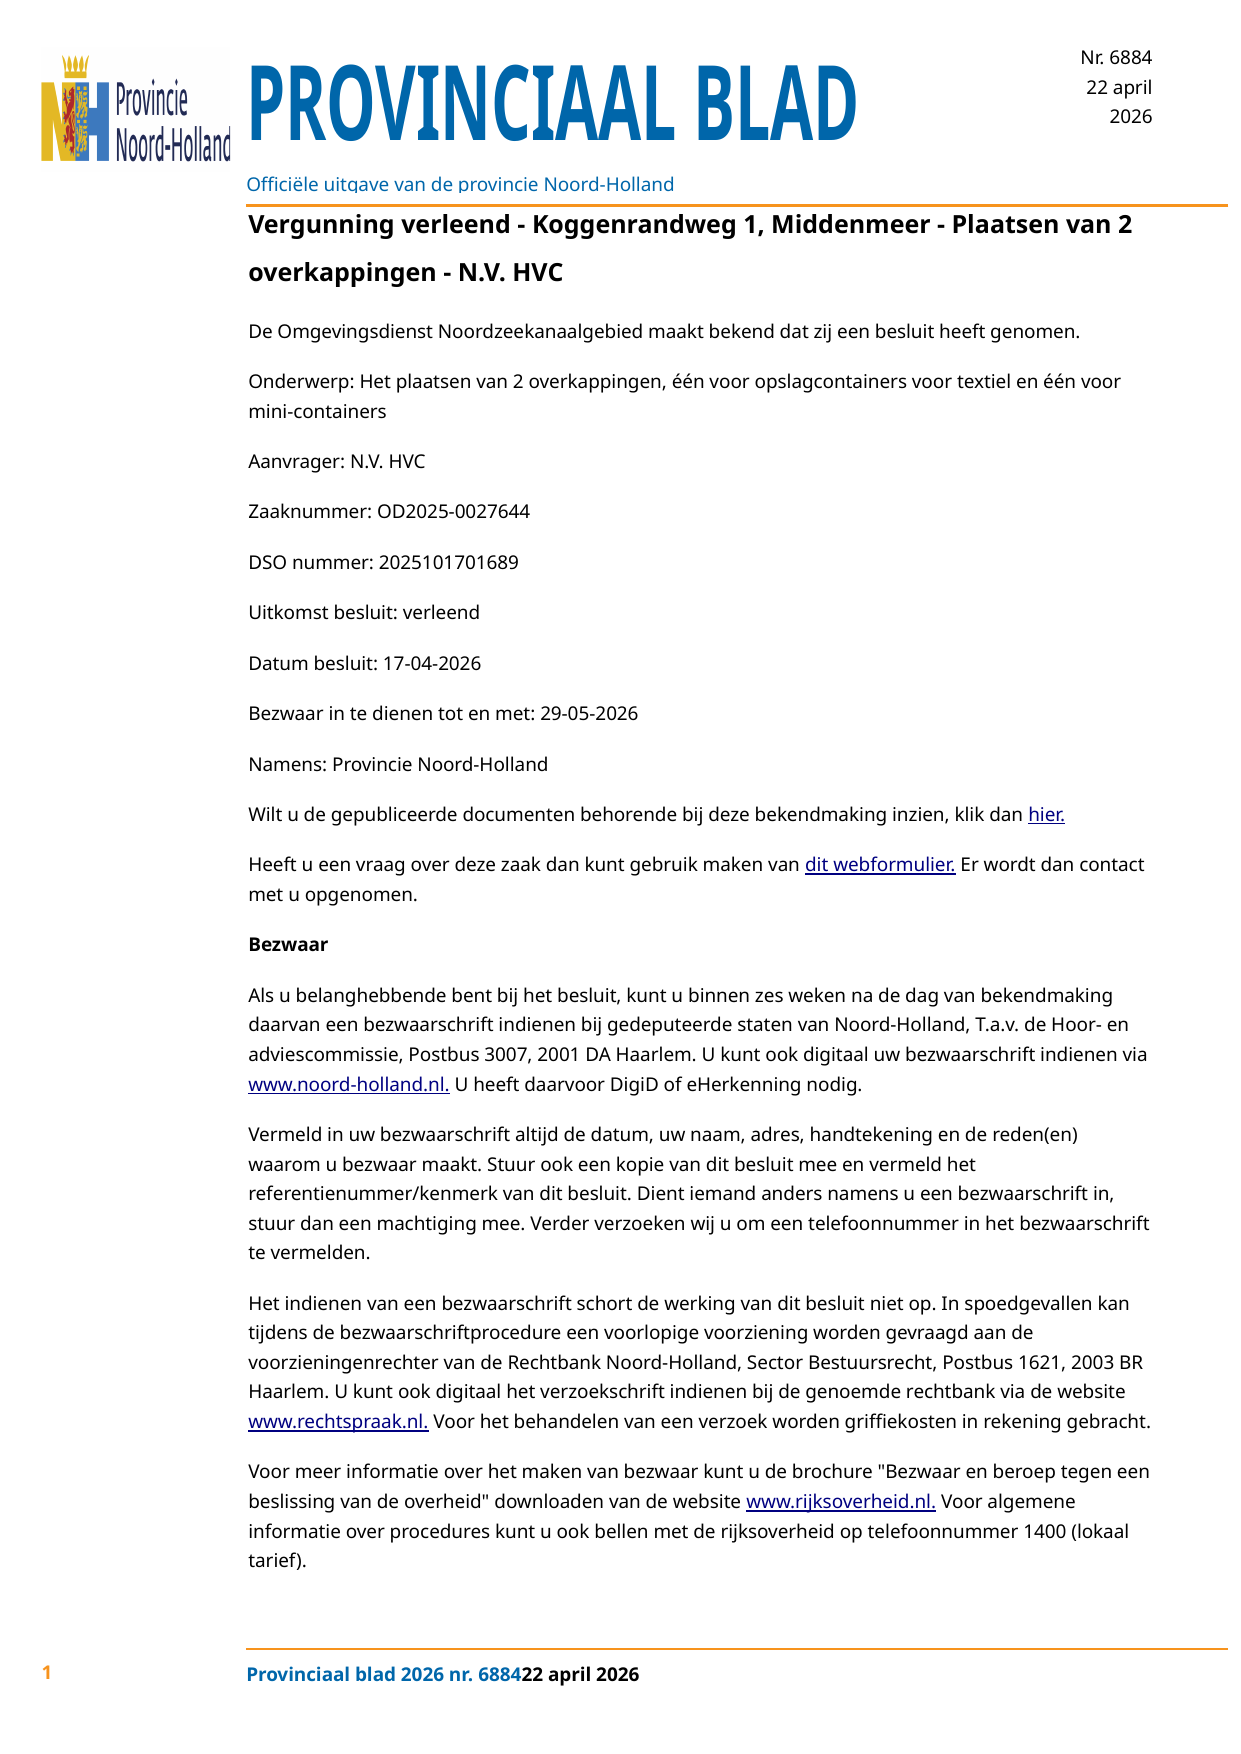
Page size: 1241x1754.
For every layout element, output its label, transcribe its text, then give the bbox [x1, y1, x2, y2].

text Namens: Provincie Noord-Holland [248, 751, 1152, 777]
text Vermeld in uw bezwaarschrift altijd de datum, uw naam, adres, handtekening en de reden(en) waarom u bezwaar maakt. Stuur ook een kopie van dit besluit mee en vermeld het referentienummer/kenmerk van dit besluit. Dient iemand anders namens u een bezwaarschrift in, stuur dan een machtiging mee. Verder verzoeken wij u om een telefoonnummer in het bezwaarschrift te vermelden. [248, 1121, 1152, 1265]
text Het indienen van een bezwaarschrift schort de werking van dit besluit niet op. In spoedgevallen kan tijdens de bezwaarschriftprocedure een voorlopige voorziening worden gevraagd aan de voorzieningenrechter van de Rechtbank Noord-Holland, Sector Bestuursrecht, Postbus 1621, 2003 BR Haarlem. U kunt ook digitaal het verzoekschrift indienen bij de genoemde rechtbank via de website www.rechtspraak.nl. Voor het behandelen van een verzoek worden griffiekosten in rekening gebracht. [248, 1290, 1152, 1434]
text Bezwaar in te dienen tot en met: 29-05-2026 [248, 700, 1152, 726]
text De Omgevingsdienst Noordzeekanaalgebied maakt bekend dat zij een besluit heeft genomen. [248, 318, 1152, 344]
picture [41, 47, 231, 172]
text Wilt u de gepubliceerde documenten behorende bij deze bekendmaking inzien, klik dan hier. [248, 801, 1152, 827]
text Onderwerp: Het plaatsen van 2 overkappingen, één voor opslagcontainers voor textiel en één voor mini-containers [248, 368, 1152, 424]
text Bezwaar [248, 932, 1152, 957]
text Vergunning verleend - Koggenrandweg 1, Middenmeer - Plaatsen van 2 overkappingen - N.V. HVC [248, 207, 1152, 288]
text Uitkomst besluit: verleend [248, 599, 1152, 625]
text Heeft u een vraag over deze zaak dan kunt gebruik maken van dit webformulier. Er wordt dan contact met u opgenomen. [248, 852, 1152, 907]
text Datum besluit: 17-04-2026 [248, 650, 1152, 676]
text Aanvrager: N.V. HVC [248, 448, 1152, 474]
text DSO nummer: 2025101701689 [248, 549, 1152, 575]
text Als u belanghebbende bent bij het besluit, kunt u binnen zes weken na de dag van bekendmaking daarvan een bezwaarschrift indienen bij gedeputeerde staten van Noord-Holland, T.a.v. de Hoor- en adviescommissie, Postbus 3007, 2001 DA Haarlem. U kunt ook digitaal uw bezwaarschrift indienen via www.noord-holland.nl. U heeft daarvoor DigiD of eHerkenning nodig. [248, 982, 1152, 1097]
text Voor meer informatie over het maken van bezwaar kunt u de brochure "Bezwaar en beroep tegen een beslissing van de overheid" downloaden van de website www.rijksoverheid.nl. Voor algemene informatie over procedures kunt u ook bellen met de rijksoverheid op telefoonnummer 1400 (lokaal tarief). [248, 1459, 1152, 1573]
text Zaaknummer: OD2025-0027644 [248, 499, 1152, 524]
